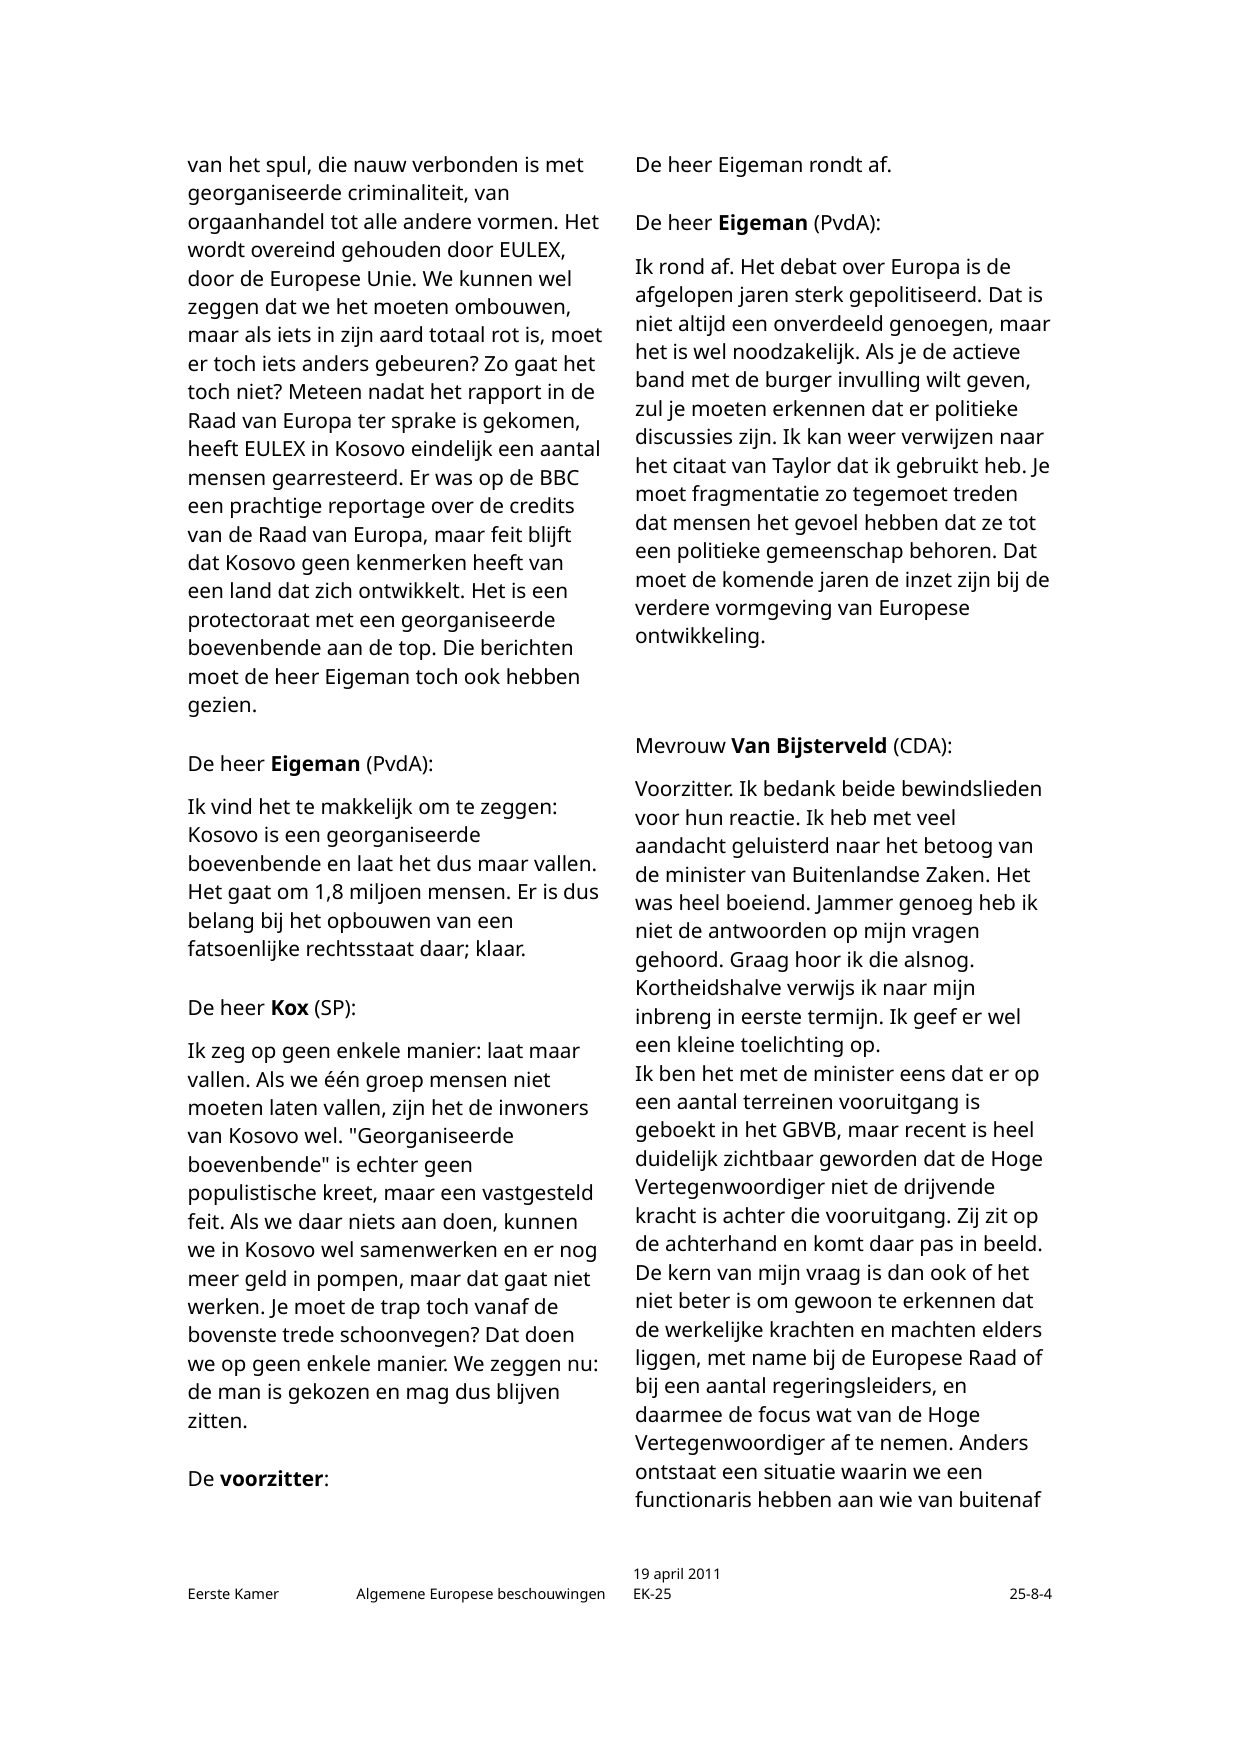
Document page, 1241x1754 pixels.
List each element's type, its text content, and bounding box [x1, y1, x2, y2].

text De heer Eigeman (PvdA): [635, 208, 1053, 237]
text Ik vind het te makkelijk om te zeggen: Kosovo is een georganiseerde boevenbende en laat het dus maar vallen. Het gaat om 1,8 miljoen mensen. Er is dus belang bij het opbouwen van een fatsoenlijke rechtsstaat daar; klaar. [187, 792, 605, 963]
text Ik zeg op geen enkele manier: laat maar vallen. Als we één groep mensen niet moeten laten vallen, zijn het de inwoners van Kosovo wel. "Georganiseerde boevenbende" is echter geen populistische kreet, maar een vastgesteld feit. Als we daar niets aan doen, kunnen we in Kosovo wel samenwerken en er nog meer geld in pompen, maar dat gaat niet werken. Je moet de trap toch vanaf de bovenste trede schoonvegen? Dat doen we op geen enkele manier. We zeggen nu: de man is gekozen en mag dus blijven zitten. [187, 1036, 605, 1434]
text  [635, 680, 1053, 708]
text De heer Eigeman (PvdA): [187, 749, 605, 777]
text Mevrouw Van Bijsterveld (CDA): [635, 731, 1053, 759]
text Ik ben het met de minister eens dat er op een aantal terreinen vooruitgang is geboekt in het GBVB, maar recent is heel duidelijk zichtbaar geworden dat de Hoge Vertegenwoordiger niet de drijvende kracht is achter die vooruitgang. Zij zit op de achterhand en komt daar pas in beeld. De kern van mijn vraag is dan ook of het niet beter is om gewoon te erkennen dat de werkelijke krachten en machten elders liggen, met name bij de Europese Raad of bij een aantal regeringsleiders, en daarmee de focus wat van de Hoge Vertegenwoordiger af te nemen. Anders ontstaat een situatie waarin we een functionaris hebben aan wie van buitenaf [635, 1059, 1053, 1514]
text De heer Eigeman rondt af. [635, 150, 1053, 178]
text Voorzitter. Ik bedank beide bewindslieden voor hun reactie. Ik heb met veel aandacht geluisterd naar het betoog van de minister van Buitenlandse Zaken. Het was heel boeiend. Jammer genoeg heb ik niet de antwoorden op mijn vragen gehoord. Graag hoor ik die alsnog. Kortheidshalve verwijs ik naar mijn inbreng in eerste termijn. Ik geef er wel een kleine toelichting op. [635, 774, 1053, 1059]
text De heer Kox (SP): [187, 993, 605, 1021]
text van het spul, die nauw verbonden is met georganiseerde criminaliteit, van orgaanhandel tot alle andere vormen. Het wordt overeind gehouden door EULEX, door de Europese Unie. We kunnen wel zeggen dat we het moeten ombouwen, maar als iets in zijn aard totaal rot is, moet er toch iets anders gebeuren? Zo gaat het toch niet? Meteen nadat het rapport in de Raad van Europa ter sprake is gekomen, heeft EULEX in Kosovo eindelijk een aantal mensen gearresteerd. Er was op de BBC een prachtige reportage over de credits van de Raad van Europa, maar feit blijft dat Kosovo geen kenmerken heeft van een land dat zich ontwikkelt. Het is een protectoraat met een georganiseerde boevenbende aan de top. Die berichten moet de heer Eigeman toch ook hebben gezien. [187, 150, 605, 719]
text De voorzitter: [187, 1464, 605, 1493]
text Ik rond af. Het debat over Europa is de afgelopen jaren sterk gepolitiseerd. Dat is niet altijd een onverdeeld genoegen, maar het is wel noodzakelijk. Als je de actieve band met de burger invulling wilt geven, zul je moeten erkennen dat er politieke discussies zijn. Ik kan weer verwijzen naar het citaat van Taylor dat ik gebruikt heb. Je moet fragmentatie zo tegemoet treden dat mensen het gevoel hebben dat ze tot een politieke gemeenschap behoren. Dat moet de komende jaren de inzet zijn bij de verdere vormgeving van Europese ontwikkeling. [635, 252, 1053, 650]
